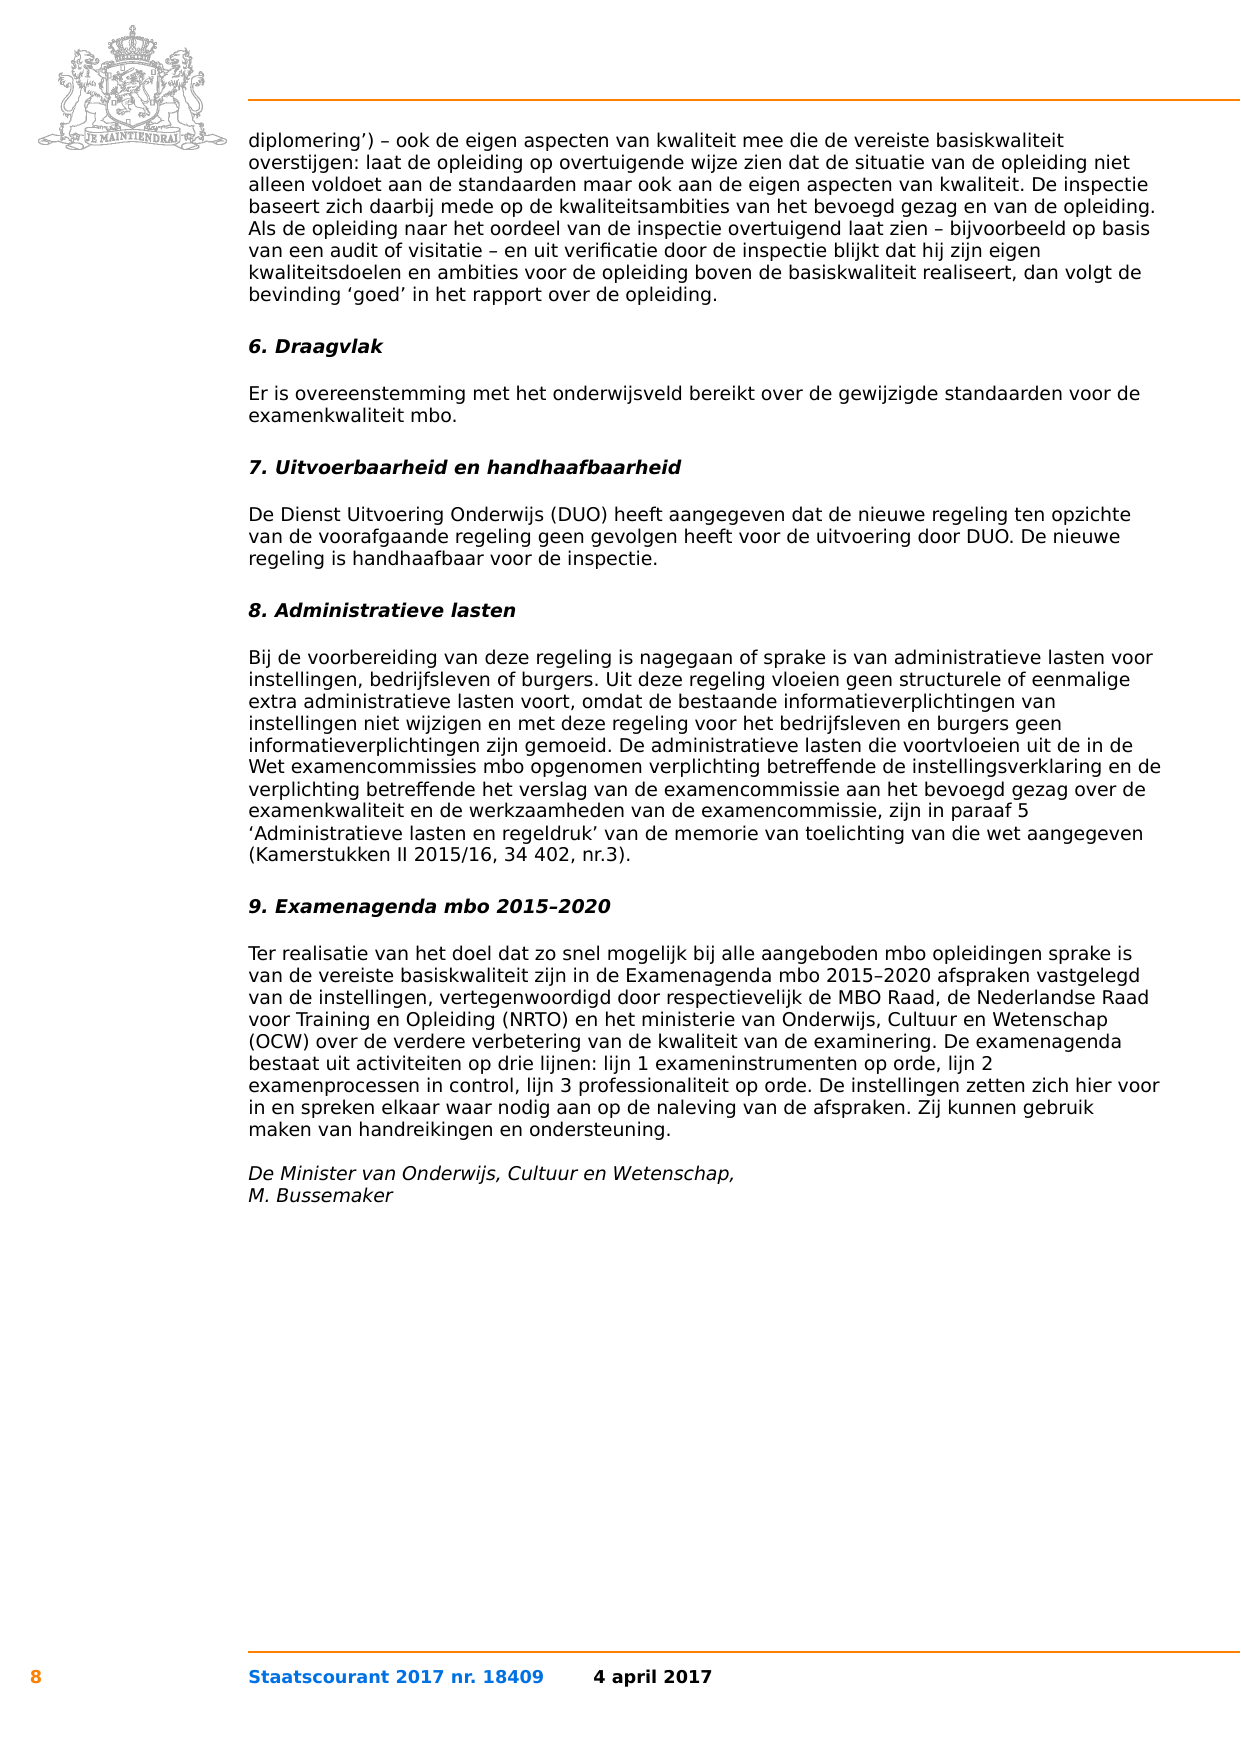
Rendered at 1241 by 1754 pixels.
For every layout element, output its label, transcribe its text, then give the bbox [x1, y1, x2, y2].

subtitle 8. Administratieve lasten [248, 599, 1163, 622]
text Er is overeenstemming met het onderwijsveld bereikt over de gewijzigde standaarden voor de examenkwaliteit mbo. [248, 383, 1163, 427]
subtitle 9. Examenagenda mbo 2015–2020 [248, 896, 1163, 918]
text De Dienst Uitvoering Onderwijs (DUO) heeft aangegeven dat de nieuwe regeling ten opzichte van de voorafgaande regeling geen gevolgen heeft voor de uitvoering door DUO. De nieuwe regeling is handhaafbaar voor de inspectie. [248, 504, 1163, 569]
picture [38, 25, 227, 150]
subtitle 7. Uitvoerbaarheid en handhaafbaarheid [248, 457, 1163, 479]
subtitle 6. Draagvlak [248, 336, 1163, 358]
text De Minister van Onderwijs, Cultuur en Wetenschap, M. Bussemaker [248, 1163, 1163, 1207]
text Bij de voorbereiding van deze regeling is nagegaan of sprake is van administratieve lasten voor instellingen, bedrijfsleven of burgers. Uit deze regeling vloeien geen structurele of eenmalige extra administratieve lasten voort, omdat de bestaande informatieverplichtingen van instellingen niet wijzigen en met deze regeling voor het bedrijfsleven en burgers geen informatieverplichtingen zijn gemoeid. De administratieve lasten die voortvloeien uit de in de Wet examencommissies mbo opgenomen verplichting betreffende de instellingsverklaring en de verplichting betreffende het verslag van de examencommissie aan het bevoegd gezag over de examenkwaliteit en de werkzaamheden van de examencommissie, zijn in paraaf 5 ‘Administratieve lasten en regeldruk’ van de memorie van toelichting van die wet aangegeven (Kamerstukken II 2015/16, 34 402, nr.3). [248, 647, 1163, 866]
text diplomering’) – ook de eigen aspecten van kwaliteit mee die de vereiste basiskwaliteit overstijgen: laat de opleiding op overtuigende wijze zien dat de situatie van de opleiding niet alleen voldoet aan de standaarden maar ook aan de eigen aspecten van kwaliteit. De inspectie baseert zich daarbij mede op de kwaliteitsambities van het bevoegd gezag en van de opleiding. Als de opleiding naar het oordeel van de inspectie overtuigend laat zien – bijvoorbeeld op basis van een audit of visitatie – en uit verificatie door de inspectie blijkt dat hij zijn eigen kwaliteitsdoelen en ambities voor de opleiding boven de basiskwaliteit realiseert, dan volgt de bevinding ‘goed’ in het rapport over de opleiding. [248, 130, 1163, 306]
text Ter realisatie van het doel dat zo snel mogelijk bij alle aangeboden mbo opleidingen sprake is van de vereiste basiskwaliteit zijn in de Examenagenda mbo 2015–2020 afspraken vastgelegd van de instellingen, vertegenwoordigd door respectievelijk de MBO Raad, de Nederlandse Raad voor Training en Opleiding (NRTO) en het ministerie van Onderwijs, Cultuur en Wetenschap (OCW) over de verdere verbetering van de kwaliteit van de examinering. De examenagenda bestaat uit activiteiten op drie lijnen: lijn 1 exameninstrumenten op orde, lijn 2 examenprocessen in control, lijn 3 professionaliteit op orde. De instellingen zetten zich hier voor in en spreken elkaar waar nodig aan op de naleving van de afspraken. Zij kunnen gebruik maken van handreikingen en ondersteuning. [248, 943, 1163, 1141]
